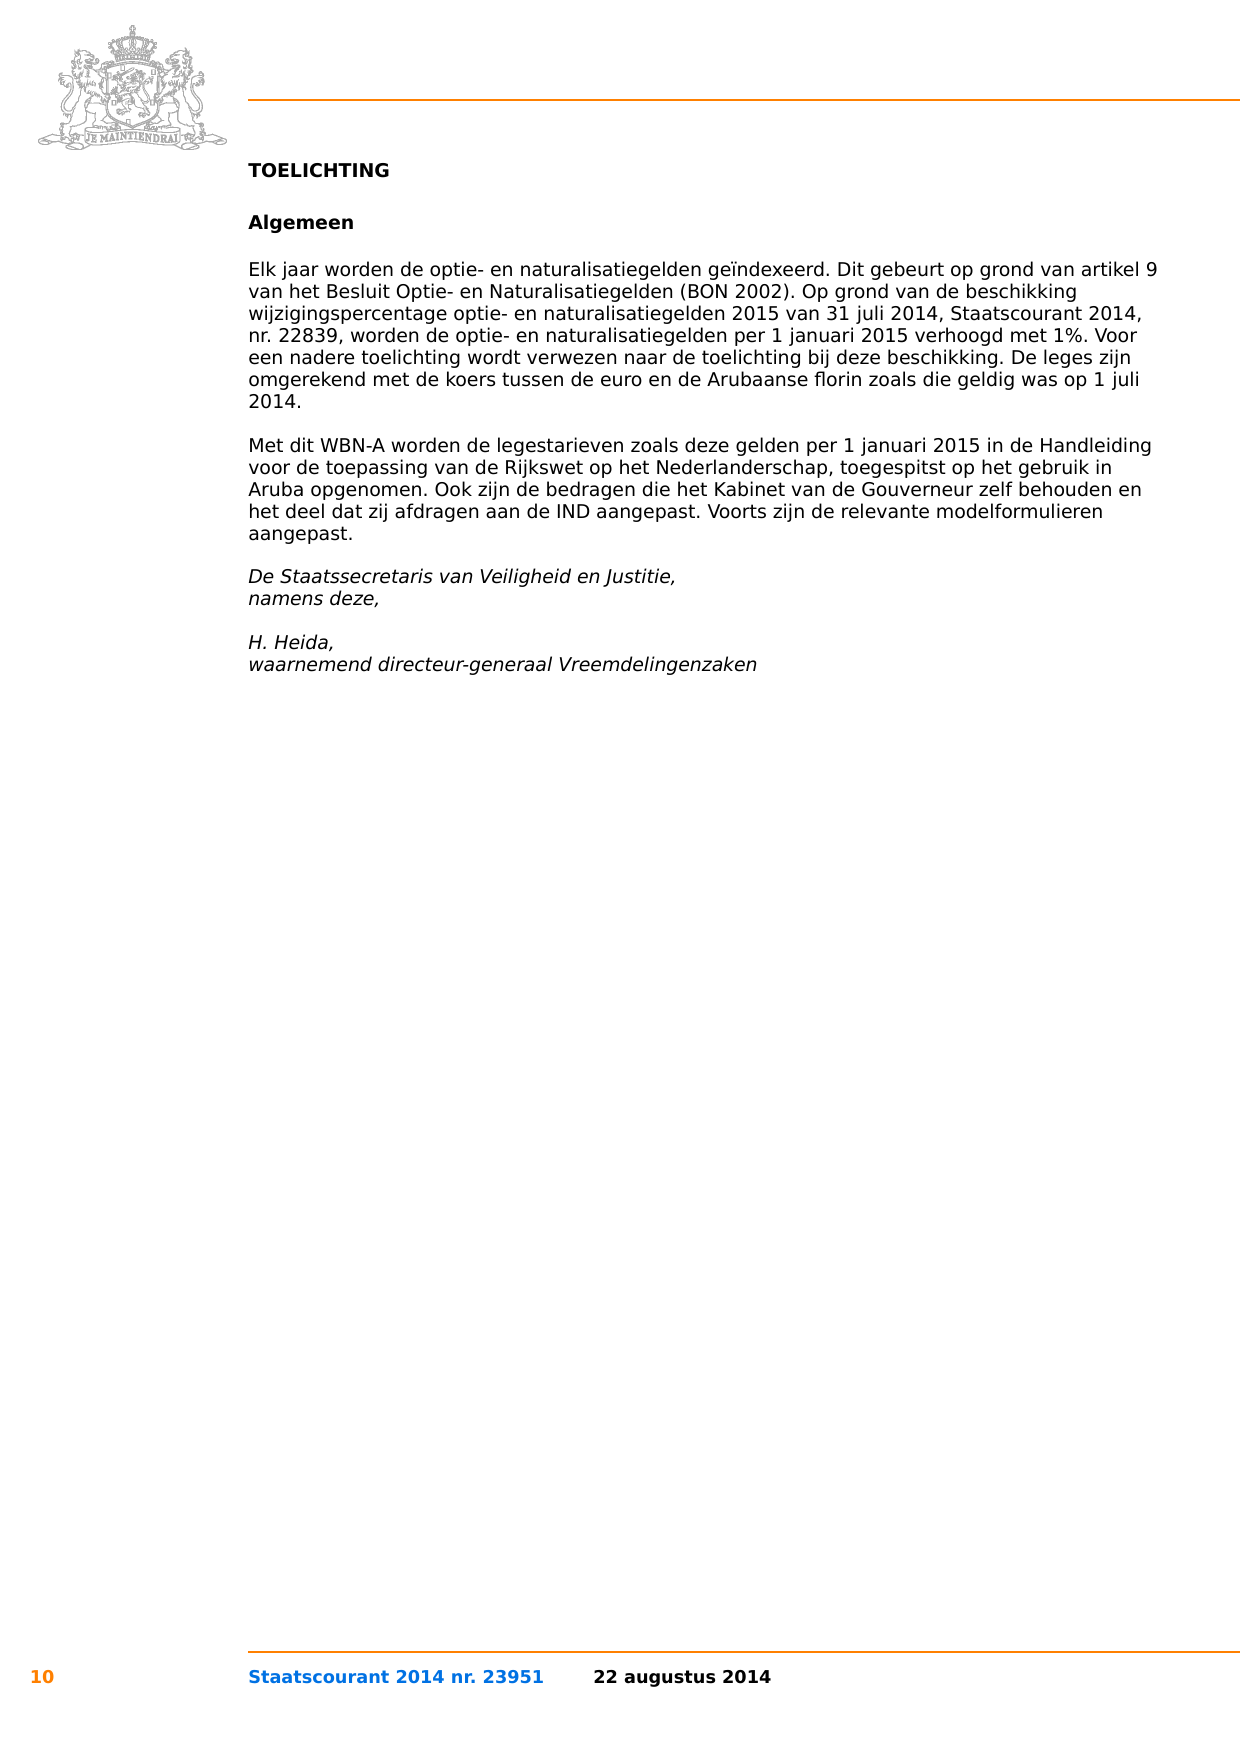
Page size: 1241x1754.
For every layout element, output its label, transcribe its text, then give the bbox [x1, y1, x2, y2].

text Elk jaar worden de optie- en naturalisatiegelden geïndexeerd. Dit gebeurt op grond van artikel 9 van het Besluit Optie- en Naturalisatiegelden (BON 2002). Op grond van de beschikking wijzigingspercentage optie- en naturalisatiegelden 2015 van 31 juli 2014, Staatscourant 2014, nr. 22839, worden de optie- en naturalisatiegelden per 1 januari 2015 verhoogd met 1%. Voor een nadere toelichting wordt verwezen naar de toelichting bij deze beschikking. De leges zijn omgerekend met de koers tussen de euro en de Arubaanse florin zoals die geldig was op 1 juli 2014. [248, 259, 1163, 413]
text De Staatssecretaris van Veiligheid en Justitie, namens deze, H. Heida, waarnemend directeur-generaal Vreemdelingenzaken [248, 566, 1163, 676]
subtitle Algemeen [248, 212, 1163, 234]
text Met dit WBN-A worden de legestarieven zoals deze gelden per 1 januari 2015 in de Handleiding voor de toepassing van de Rijkswet op het Nederlanderschap, toegespitst op het gebruik in Aruba opgenomen. Ook zijn de bedragen die het Kabinet van de Gouverneur zelf behouden en het deel dat zij afdragen aan de IND aangepast. Voorts zijn de relevante modelformulieren aangepast. [248, 434, 1163, 544]
picture [38, 25, 227, 150]
subtitle TOELICHTING [248, 160, 1163, 182]
